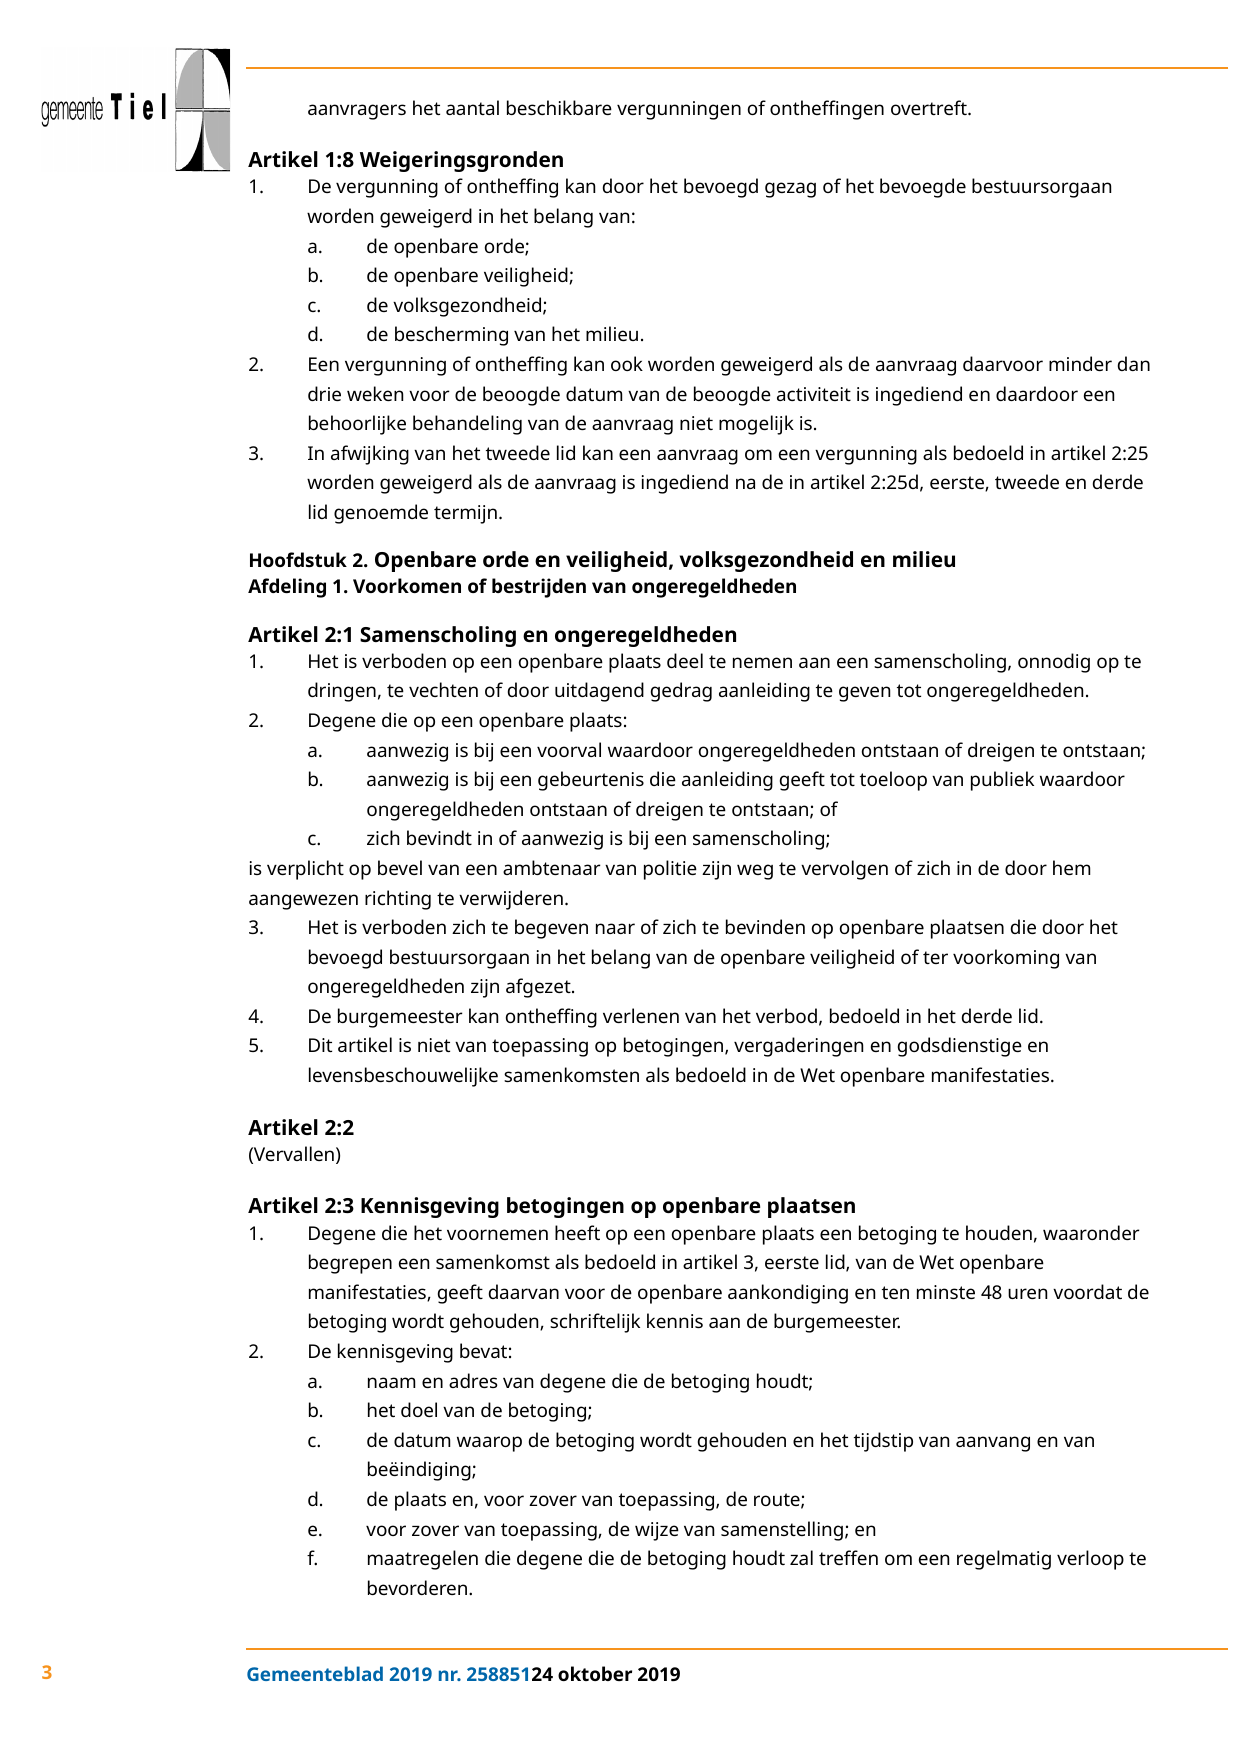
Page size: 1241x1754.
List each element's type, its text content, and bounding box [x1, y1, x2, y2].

list het doel van de betoging; [307, 1397, 1152, 1423]
text Artikel 2:2 [248, 1113, 1152, 1141]
list zich bevindt in of aanwezig is bij een samenscholing; [307, 826, 1152, 851]
list aanwezig is bij een voorval waardoor ongeregeldheden ontstaan of dreigen te ontstaan; [307, 737, 1152, 763]
text Afdeling 1. Voorkomen of bestrijden van ongeregeldheden [248, 573, 1152, 599]
list aanvragers het aantal beschikbare vergunningen of ontheffingen overtreft. [248, 95, 1152, 121]
list De burgemeester kan ontheffing verlenen van het verbod, bedoeld in het derde lid. [248, 1003, 1152, 1029]
list In afwijking van het tweede lid kan een aanvraag om een vergunning als bedoeld in artikel 2:25 worden geweigerd als de aanvraag is ingediend na de in artikel 2:25d, eerste, tweede en derde lid genoemde termijn. [248, 440, 1152, 525]
list de openbare veiligheid; [307, 262, 1152, 288]
text Artikel 2:3 Kennisgeving betogingen op openbare plaatsen [248, 1192, 1152, 1220]
list naam en adres van degene die de betoging houdt; [307, 1368, 1152, 1394]
list de plaats en, voor zover van toepassing, de route; [307, 1486, 1152, 1512]
list de volksgezondheid; [307, 292, 1152, 318]
text Artikel 2:1 Samenscholing en ongeregeldheden [248, 620, 1152, 648]
list Degene die op een openbare plaats: [248, 707, 1152, 733]
list Het is verboden zich te begeven naar of zich te bevinden op openbare plaatsen die door het bevoegd bestuursorgaan in het belang van de openbare veiligheid of ter voorkoming van ongeregeldheden zijn afgezet. [248, 914, 1152, 999]
list Een vergunning of ontheffing kan ook worden geweigerd als de aanvraag daarvoor minder dan drie weken voor de beoogde datum van de beoogde activiteit is ingediend en daardoor een behoorlijke behandeling van de aanvraag niet mogelijk is. [248, 351, 1152, 436]
text Hoofdstuk 2. Openbare orde en veiligheid, volksgezondheid en milieu [248, 545, 1152, 573]
text (Vervallen) [248, 1141, 1152, 1167]
picture [41, 47, 231, 172]
list de bescherming van het milieu. [307, 322, 1152, 347]
list maatregelen die degene die de betoging houdt zal treffen om een regelmatig verloop te bevorderen. [307, 1545, 1152, 1601]
list Het is verboden op een openbare plaats deel te nemen aan een samenscholing, onnodig op te dringen, te vechten of door uitdagend gedrag aanleiding te geven tot ongeregeldheden. [248, 648, 1152, 703]
text Artikel 1:8 Weigeringsgronden [248, 145, 1152, 174]
list aanwezig is bij een gebeurtenis die aanleiding geeft tot toeloop van publiek waardoor ongeregeldheden ontstaan of dreigen te ontstaan; of [307, 766, 1152, 822]
list Dit artikel is niet van toepassing op betogingen, vergaderingen en godsdienstige en levensbeschouwelijke samenkomsten als bedoeld in de Wet openbare manifestaties. [248, 1033, 1152, 1088]
list Degene die het voornemen heeft op een openbare plaats een betoging te houden, waaronder begrepen een samenkomst als bedoeld in artikel 3, eerste lid, van de Wet openbare manifestaties, geeft daarvan voor de openbare aankondiging en ten minste 48 uren voordat de betoging wordt gehouden, schriftelijk kennis aan de burgemeester. [248, 1220, 1152, 1334]
list De vergunning of ontheffing kan door het bevoegd gezag of het bevoegde bestuursorgaan worden geweigerd in het belang van: [248, 174, 1152, 229]
list de datum waarop de betoging wordt gehouden en het tijdstip van aanvang en van beëindiging; [307, 1427, 1152, 1482]
list de openbare orde; [307, 233, 1152, 258]
list De kennisgeving bevat: [248, 1338, 1152, 1364]
list voor zover van toepassing, de wijze van samenstelling; en [307, 1516, 1152, 1542]
text is verplicht op bevel van een ambtenaar van politie zijn weg te vervolgen of zich in de door hem aangewezen richting te verwijderen. [248, 855, 1152, 911]
